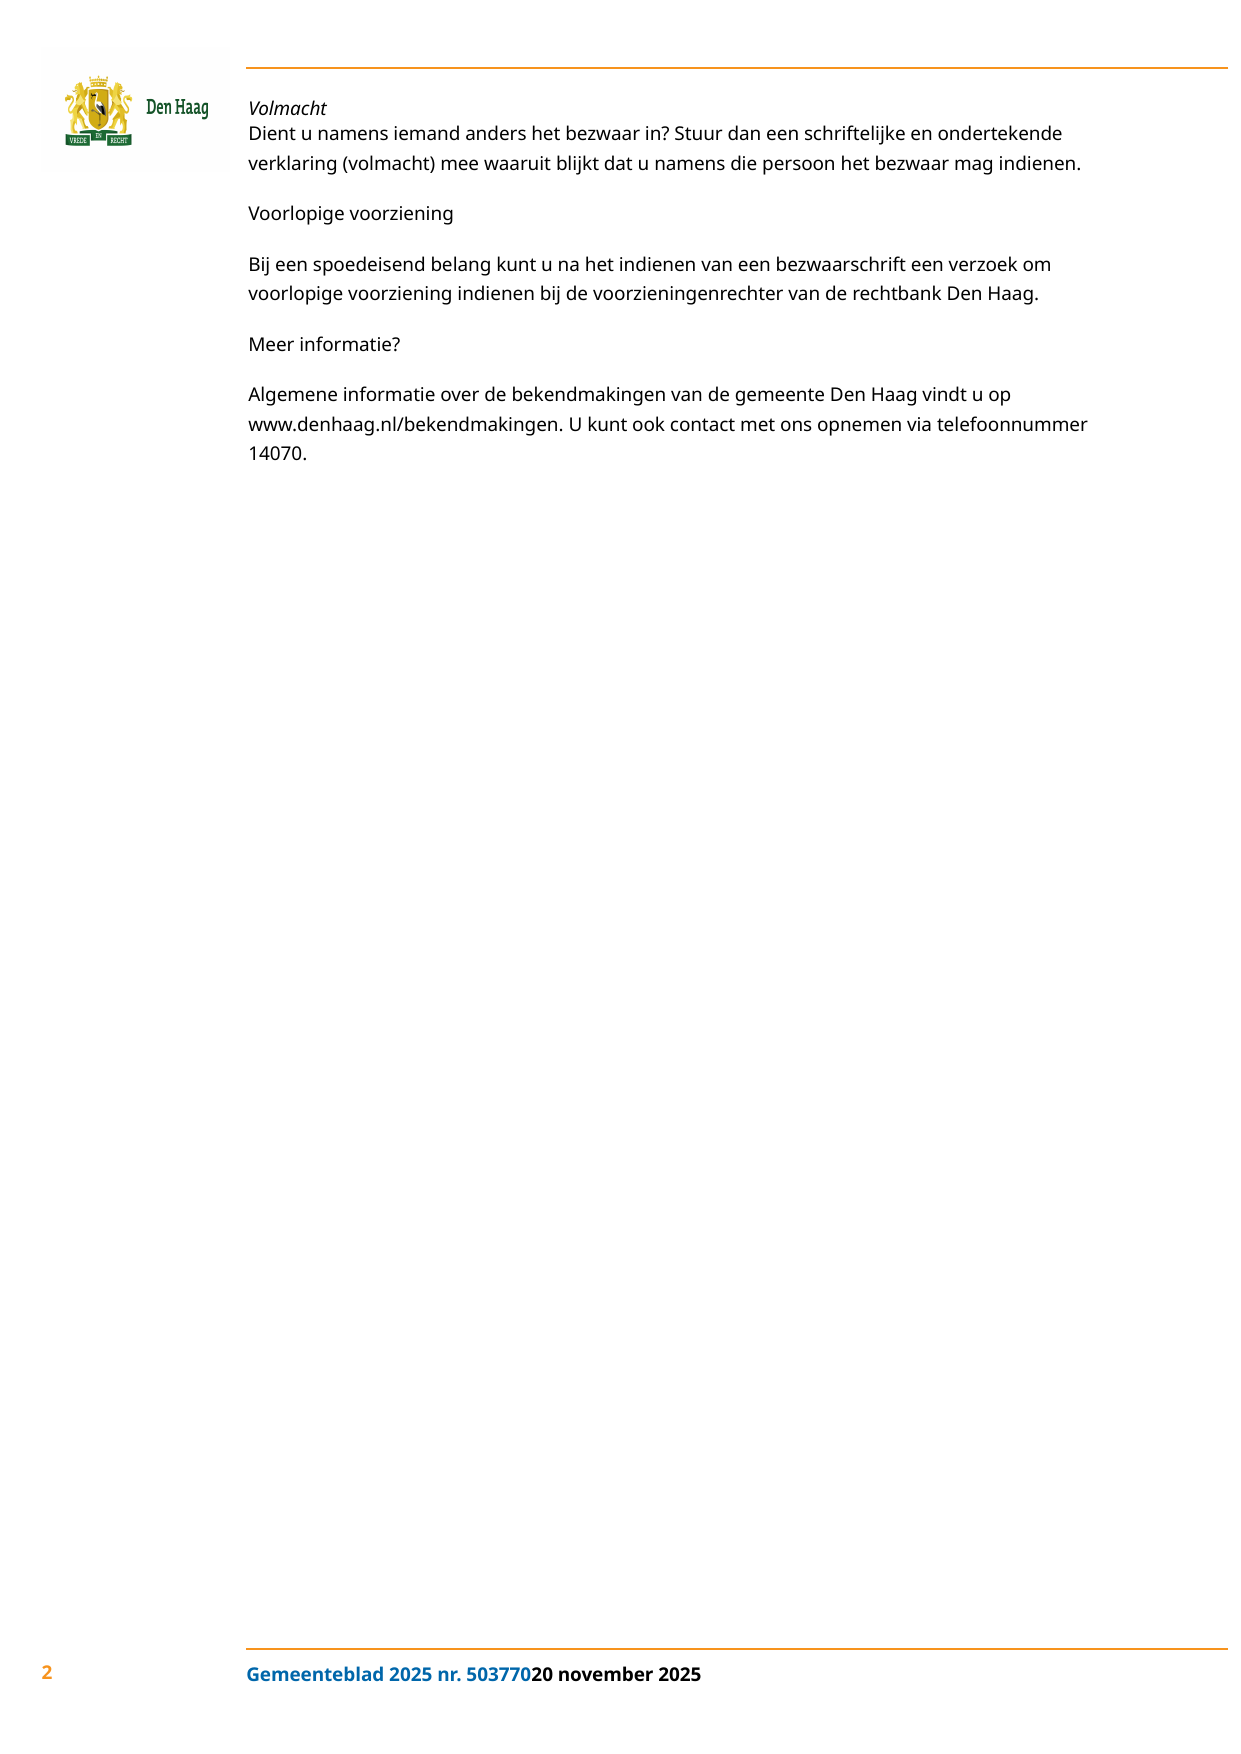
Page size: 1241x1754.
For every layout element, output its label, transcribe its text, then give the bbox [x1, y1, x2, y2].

text Dient u namens iemand anders het bezwaar in? Stuur dan een schriftelijke en ondertekende verklaring (volmacht) mee waaruit blijkt dat u namens die persoon het bezwaar mag indienen. [248, 121, 1152, 176]
picture [41, 47, 231, 172]
text Meer informatie? [248, 331, 1152, 357]
text Bij een spoedeisend belang kunt u na het indienen van een bezwaarschrift een verzoek om voorlopige voorziening indienen bij de voorzieningenrechter van de rechtbank Den Haag. [248, 251, 1152, 306]
text Volmacht [248, 95, 1152, 121]
text Voorlopige voorziening [248, 201, 1152, 226]
text Algemene informatie over de bekendmakingen van de gemeente Den Haag vindt u op www.denhaag.nl/bekendmakingen. U kunt ook contact met ons opnemen via telefoonnummer 14070. [248, 381, 1152, 466]
